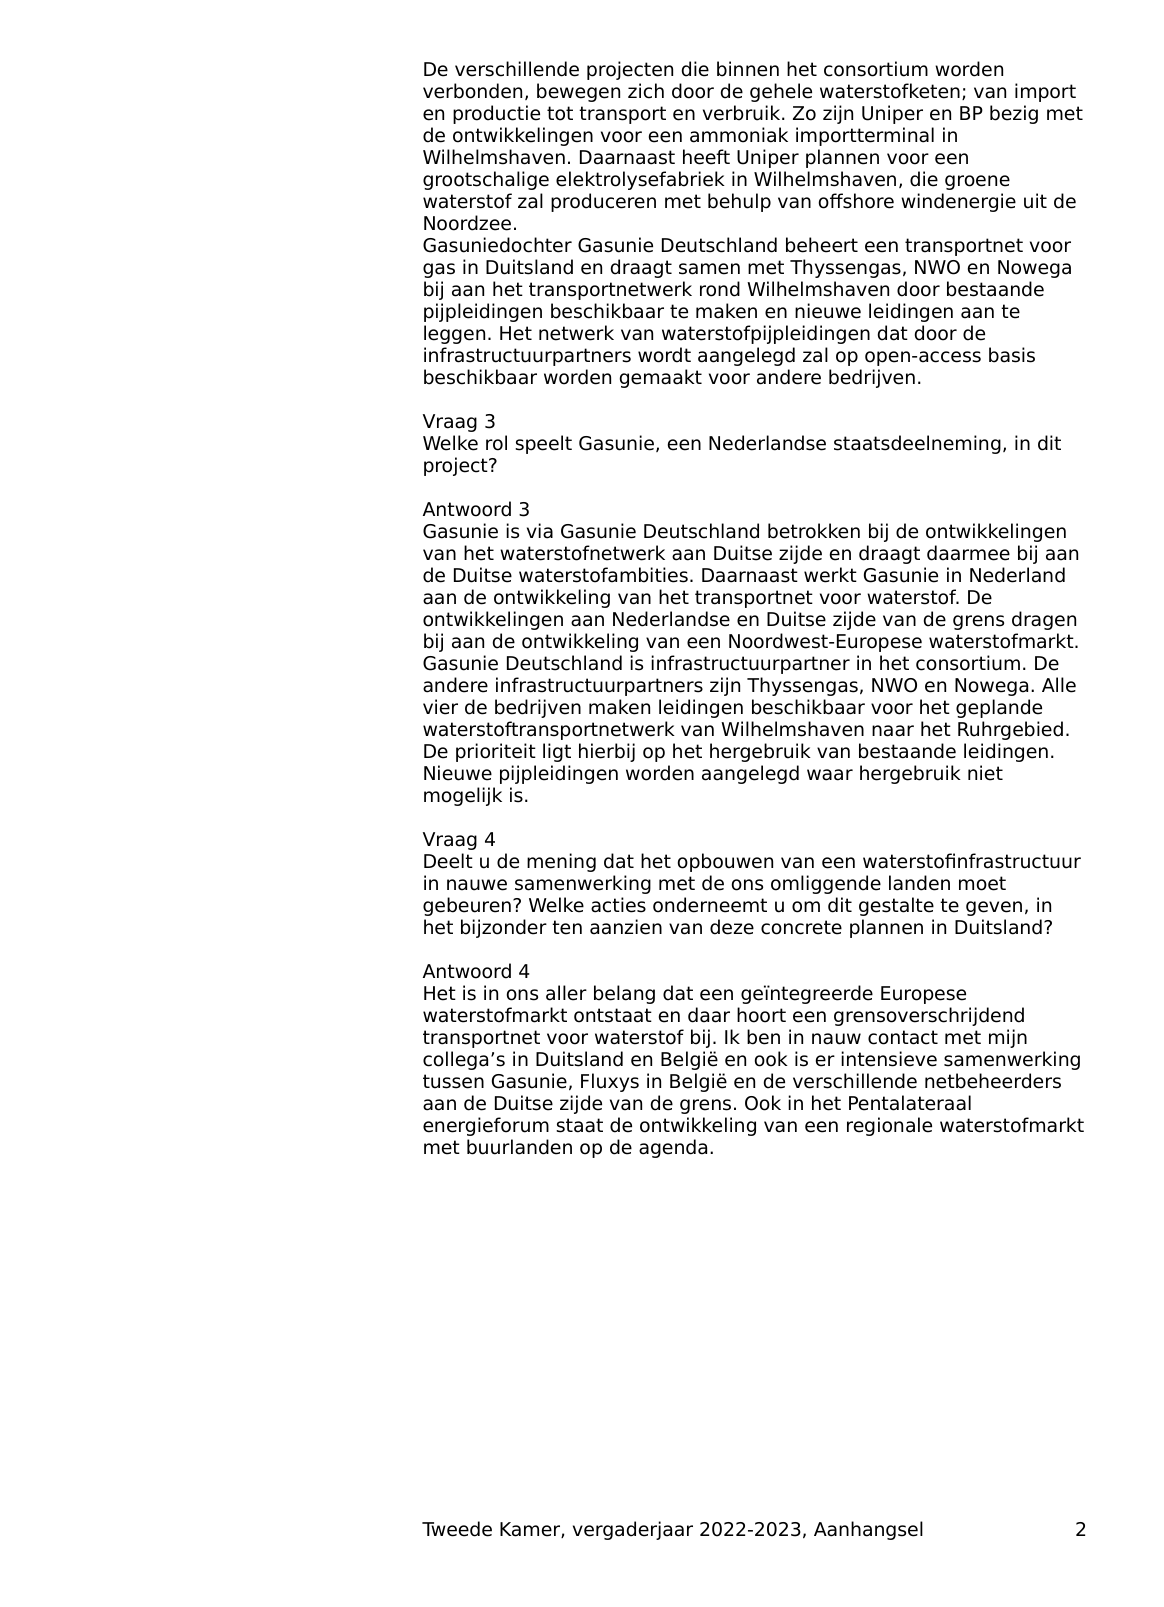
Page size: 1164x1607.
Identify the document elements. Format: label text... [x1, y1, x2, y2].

text Welke rol speelt Gasunie, een Nederlandse staatsdeelneming, in dit project? [422, 433, 1087, 477]
text Vraag 3 [422, 411, 1087, 433]
text De verschillende projecten die binnen het consortium worden verbonden, bewegen zich door de gehele waterstofketen; van import en productie tot transport en verbruik. Zo zijn Uniper en BP bezig met de ontwikkelingen voor een ammoniak importterminal in Wilhelmshaven. Daarnaast heeft Uniper plannen voor een grootschalige elektrolysefabriek in Wilhelmshaven, die groene waterstof zal produceren met behulp van offshore windenergie uit de Noordzee. [422, 59, 1087, 235]
text Gasunie Deutschland is infrastructuurpartner in het consortium. De andere infrastructuurpartners zijn Thyssengas, NWO en Nowega. Alle vier de bedrijven maken leidingen beschikbaar voor het geplande waterstoftransportnetwerk van Wilhelmshaven naar het Ruhrgebied. De prioriteit ligt hierbij op het hergebruik van bestaande leidingen. Nieuwe pijpleidingen worden aangelegd waar hergebruik niet mogelijk is. [422, 653, 1087, 807]
text Het is in ons aller belang dat een geïntegreerde Europese waterstofmarkt ontstaat en daar hoort een grensoverschrijdend transportnet voor waterstof bij. Ik ben in nauw contact met mijn collega’s in Duitsland en België en ook is er intensieve samenwerking tussen Gasunie, Fluxys in België en de verschillende netbeheerders aan de Duitse zijde van de grens. Ook in het Pentalateraal energieforum staat de ontwikkeling van een regionale waterstofmarkt met buurlanden op de agenda. [422, 983, 1087, 1159]
text Vraag 4 [422, 829, 1087, 851]
text Deelt u de mening dat het opbouwen van een waterstofinfrastructuur in nauwe samenwerking met de ons omliggende landen moet gebeuren? Welke acties onderneemt u om dit gestalte te geven, in het bijzonder ten aanzien van deze concrete plannen in Duitsland? [422, 851, 1087, 939]
text Gasuniedochter Gasunie Deutschland beheert een transportnet voor gas in Duitsland en draagt samen met Thyssengas, NWO en Nowega bij aan het transportnetwerk rond Wilhelmshaven door bestaande pijpleidingen beschikbaar te maken en nieuwe leidingen aan te leggen. Het netwerk van waterstofpijpleidingen dat door de infrastructuurpartners wordt aangelegd zal op open-access basis beschikbaar worden gemaakt voor andere bedrijven. [422, 235, 1087, 389]
text Gasunie is via Gasunie Deutschland betrokken bij de ontwikkelingen van het waterstofnetwerk aan Duitse zijde en draagt daarmee bij aan de Duitse waterstofambities. Daarnaast werkt Gasunie in Nederland aan de ontwikkeling van het transportnet voor waterstof. De ontwikkelingen aan Nederlandse en Duitse zijde van de grens dragen bij aan de ontwikkeling van een Noordwest-Europese waterstofmarkt. [422, 521, 1087, 653]
text Antwoord 4 [422, 961, 1087, 983]
text Antwoord 3 [422, 499, 1087, 521]
